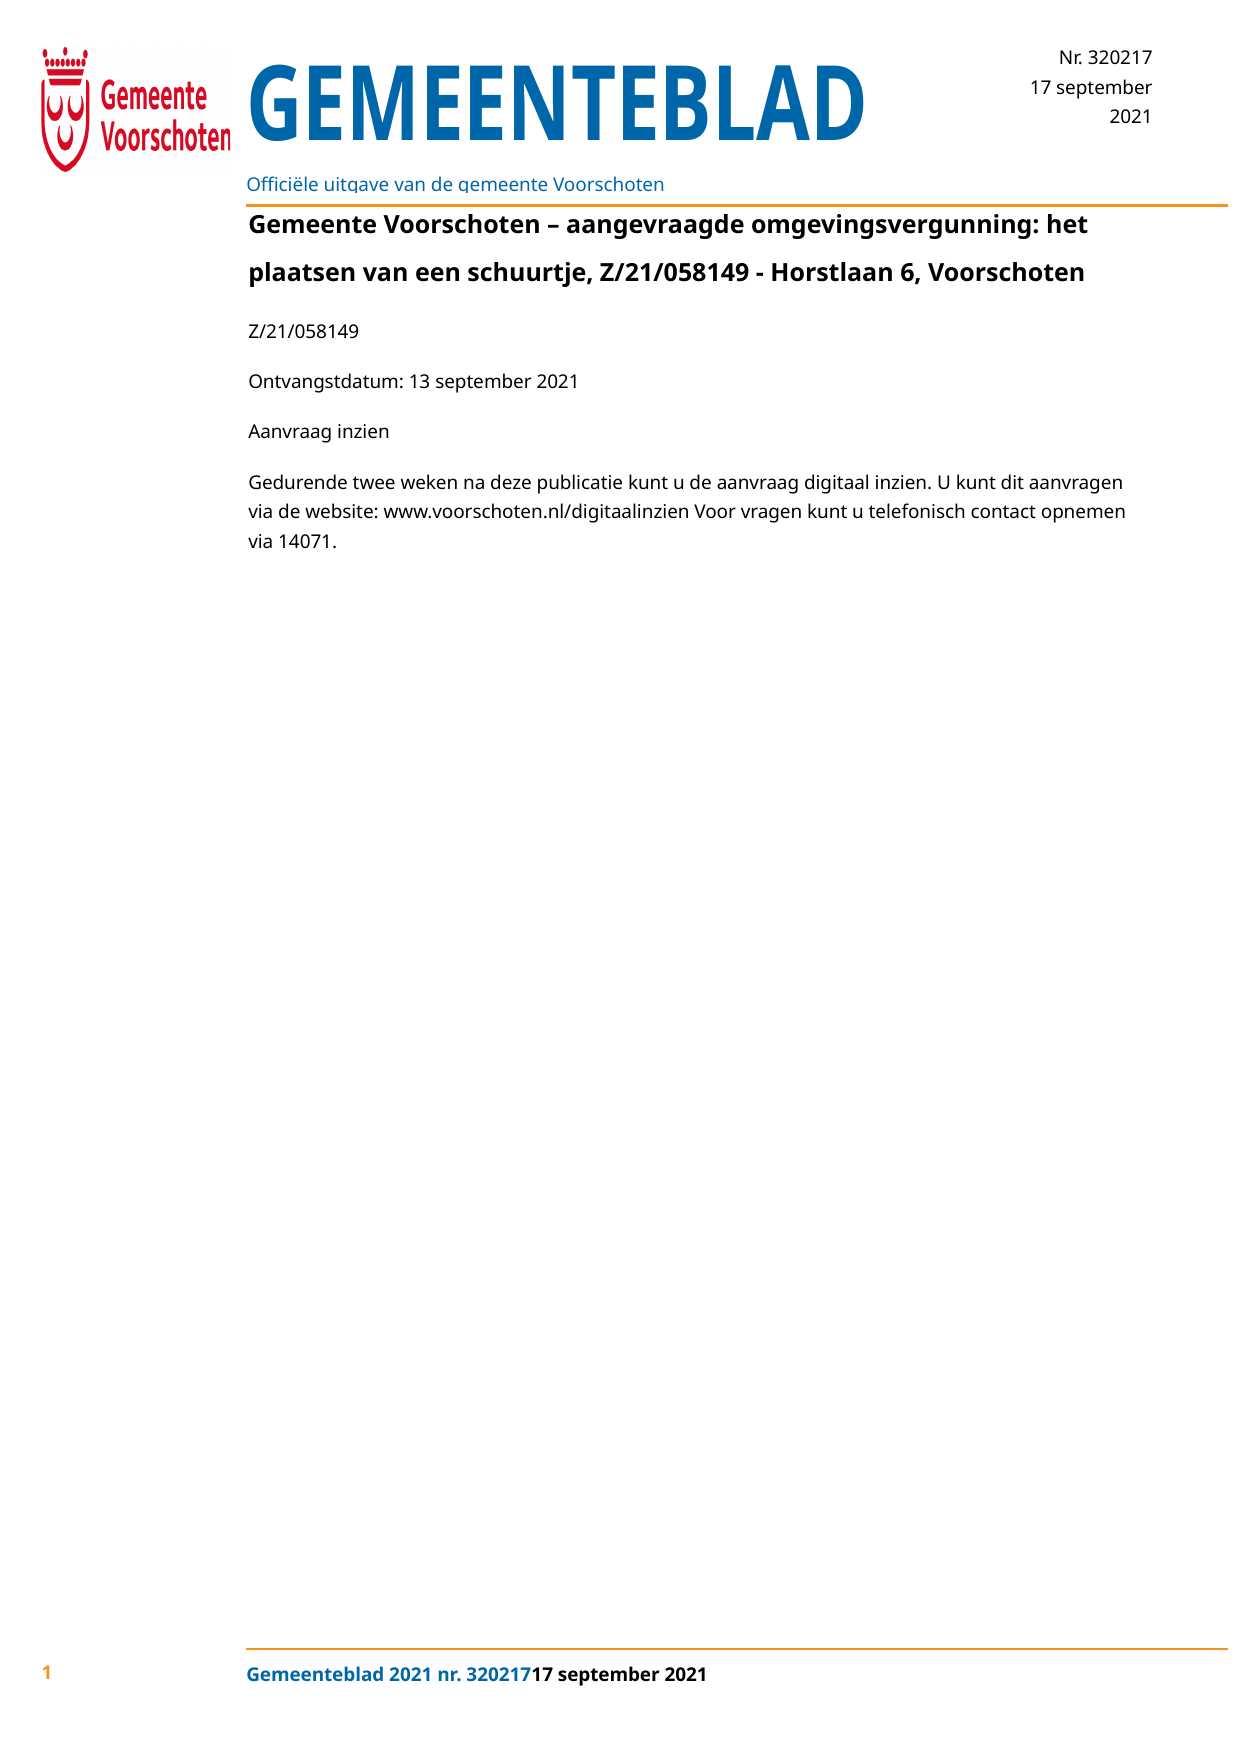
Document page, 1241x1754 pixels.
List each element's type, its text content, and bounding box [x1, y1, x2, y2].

text Gedurende twee weken na deze publicatie kunt u de aanvraag digitaal inzien. U kunt dit aanvragen via de website: www.voorschoten.nl/digitaalinzien Voor vragen kunt u telefonisch contact opnemen via 14071. [248, 469, 1152, 554]
text Aanvraag inzien [248, 419, 1152, 444]
text Z/21/058149 [248, 318, 1152, 344]
picture [41, 47, 231, 172]
text Ontvangstdatum: 13 september 2021 [248, 368, 1152, 394]
text Gemeente Voorschoten – aangevraagde omgevingsvergunning: het plaatsen van een schuurtje, Z/21/058149 - Horstlaan 6, Voorschoten [248, 207, 1152, 288]
